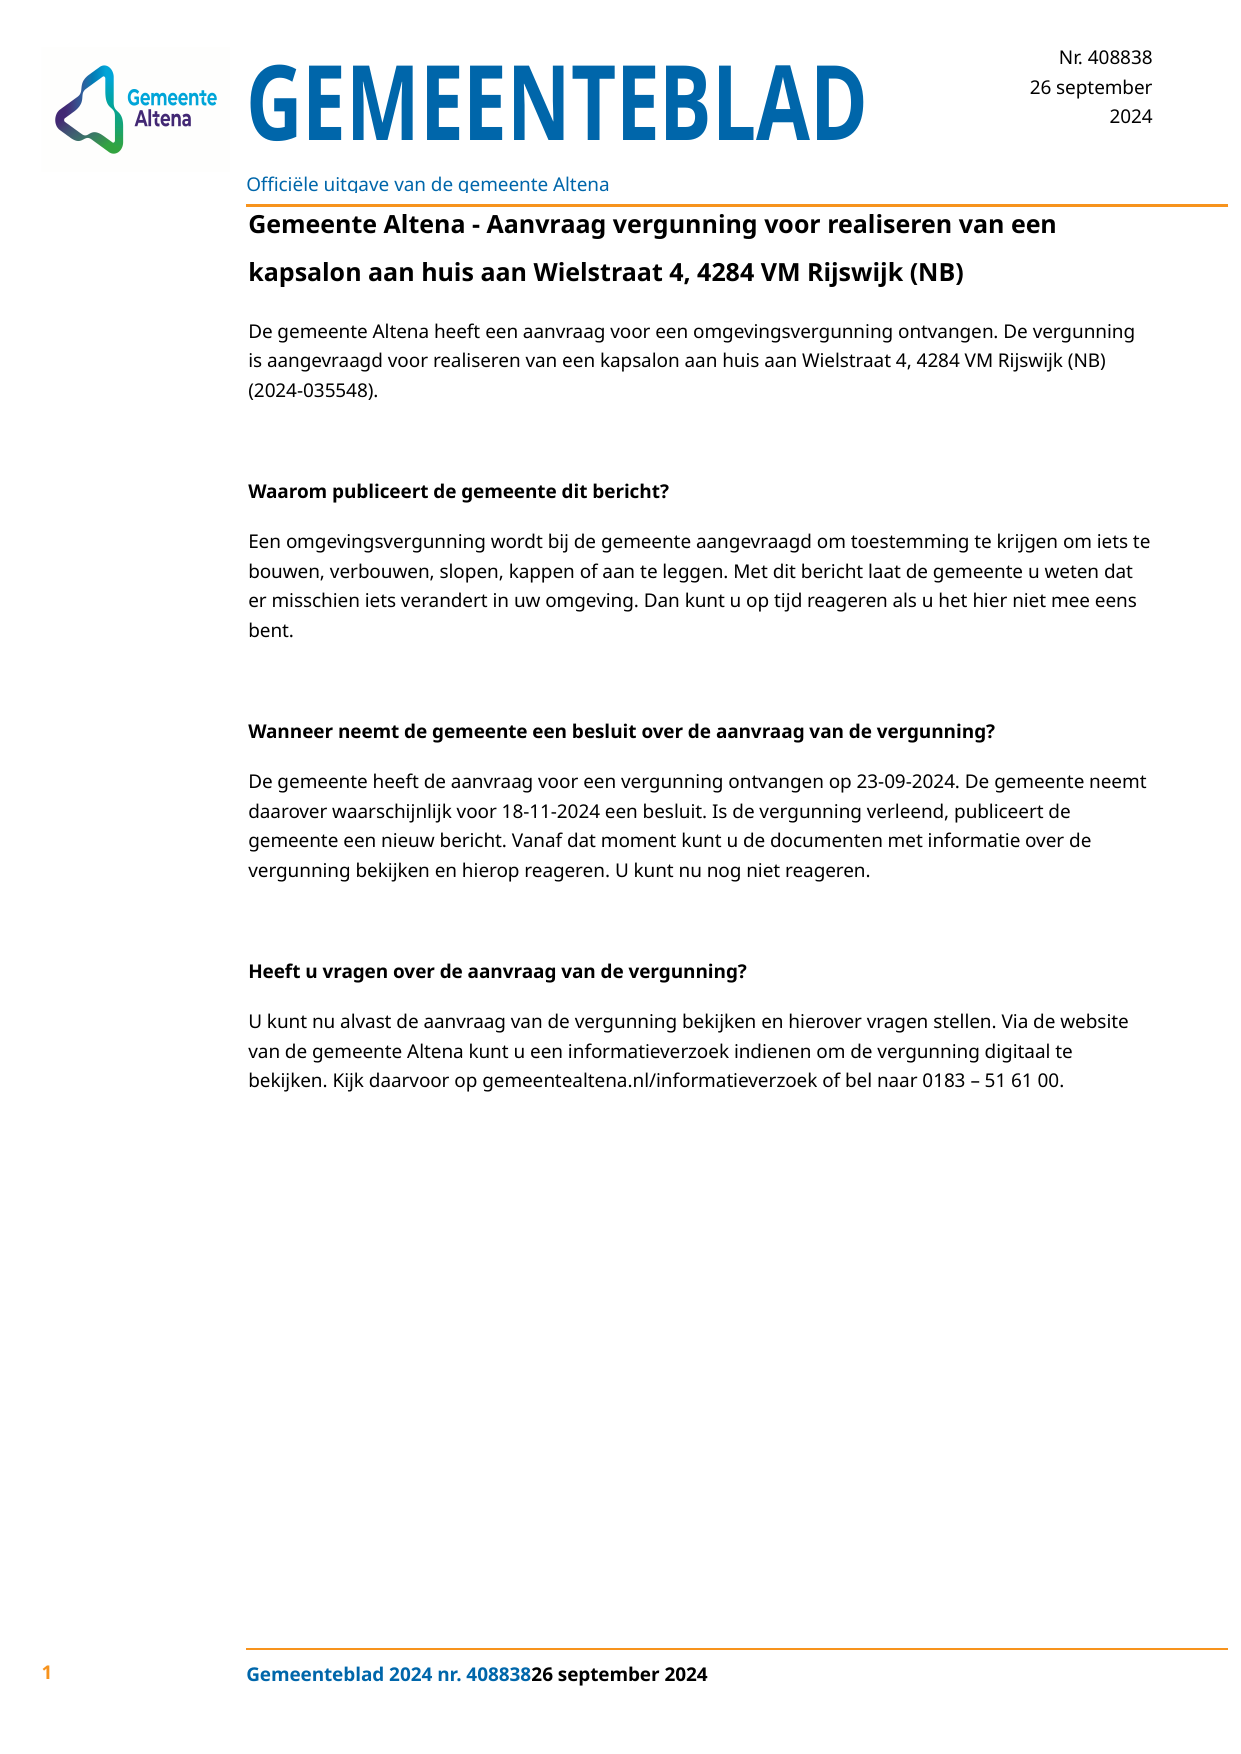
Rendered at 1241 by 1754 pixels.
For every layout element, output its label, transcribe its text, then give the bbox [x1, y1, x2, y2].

text U kunt nu alvast de aanvraag van de vergunning bekijken en hierover vragen stellen. Via de website van de gemeente Altena kunt u een informatieverzoek indienen om de vergunning digitaal te bekijken. Kijk daarvoor op gemeentealtena.nl/informatieverzoek of bel naar 0183 – 51 61 00. [248, 1008, 1152, 1093]
text Wanneer neemt de gemeente een besluit over de aanvraag van de vergunning? [248, 718, 1152, 744]
picture [41, 47, 231, 172]
text Een omgevingsvergunning wordt bij de gemeente aangevraagd om toestemming te krijgen om iets te bouwen, verbouwen, slopen, kappen of aan te leggen. Met dit bericht laat de gemeente u weten dat er misschien iets verandert in uw omgeving. Dan kunt u op tijd reageren als u het hier niet mee eens bent. [248, 528, 1152, 643]
text Gemeente Altena - Aanvraag vergunning voor realiseren van een kapsalon aan huis aan Wielstraat 4, 4284 VM Rijswijk (NB) [248, 207, 1152, 288]
text Waarom publiceert de gemeente dit bericht? [248, 478, 1152, 504]
text De gemeente heeft de aanvraag voor een vergunning ontvangen op 23-09-2024. De gemeente neemt daarover waarschijnlijk voor 18-11-2024 een besluit. Is de vergunning verleend, publiceert de gemeente een nieuw bericht. Vanaf dat moment kunt u de documenten met informatie over de vergunning bekijken en hierop reageren. U kunt nu nog niet reageren. [248, 768, 1152, 883]
text Heeft u vragen over de aanvraag van de vergunning? [248, 958, 1152, 984]
text De gemeente Altena heeft een aanvraag voor een omgevingsvergunning ontvangen. De vergunning is aangevraagd voor realiseren van een kapsalon aan huis aan Wielstraat 4, 4284 VM Rijswijk (NB) (2024-035548). [248, 318, 1152, 403]
